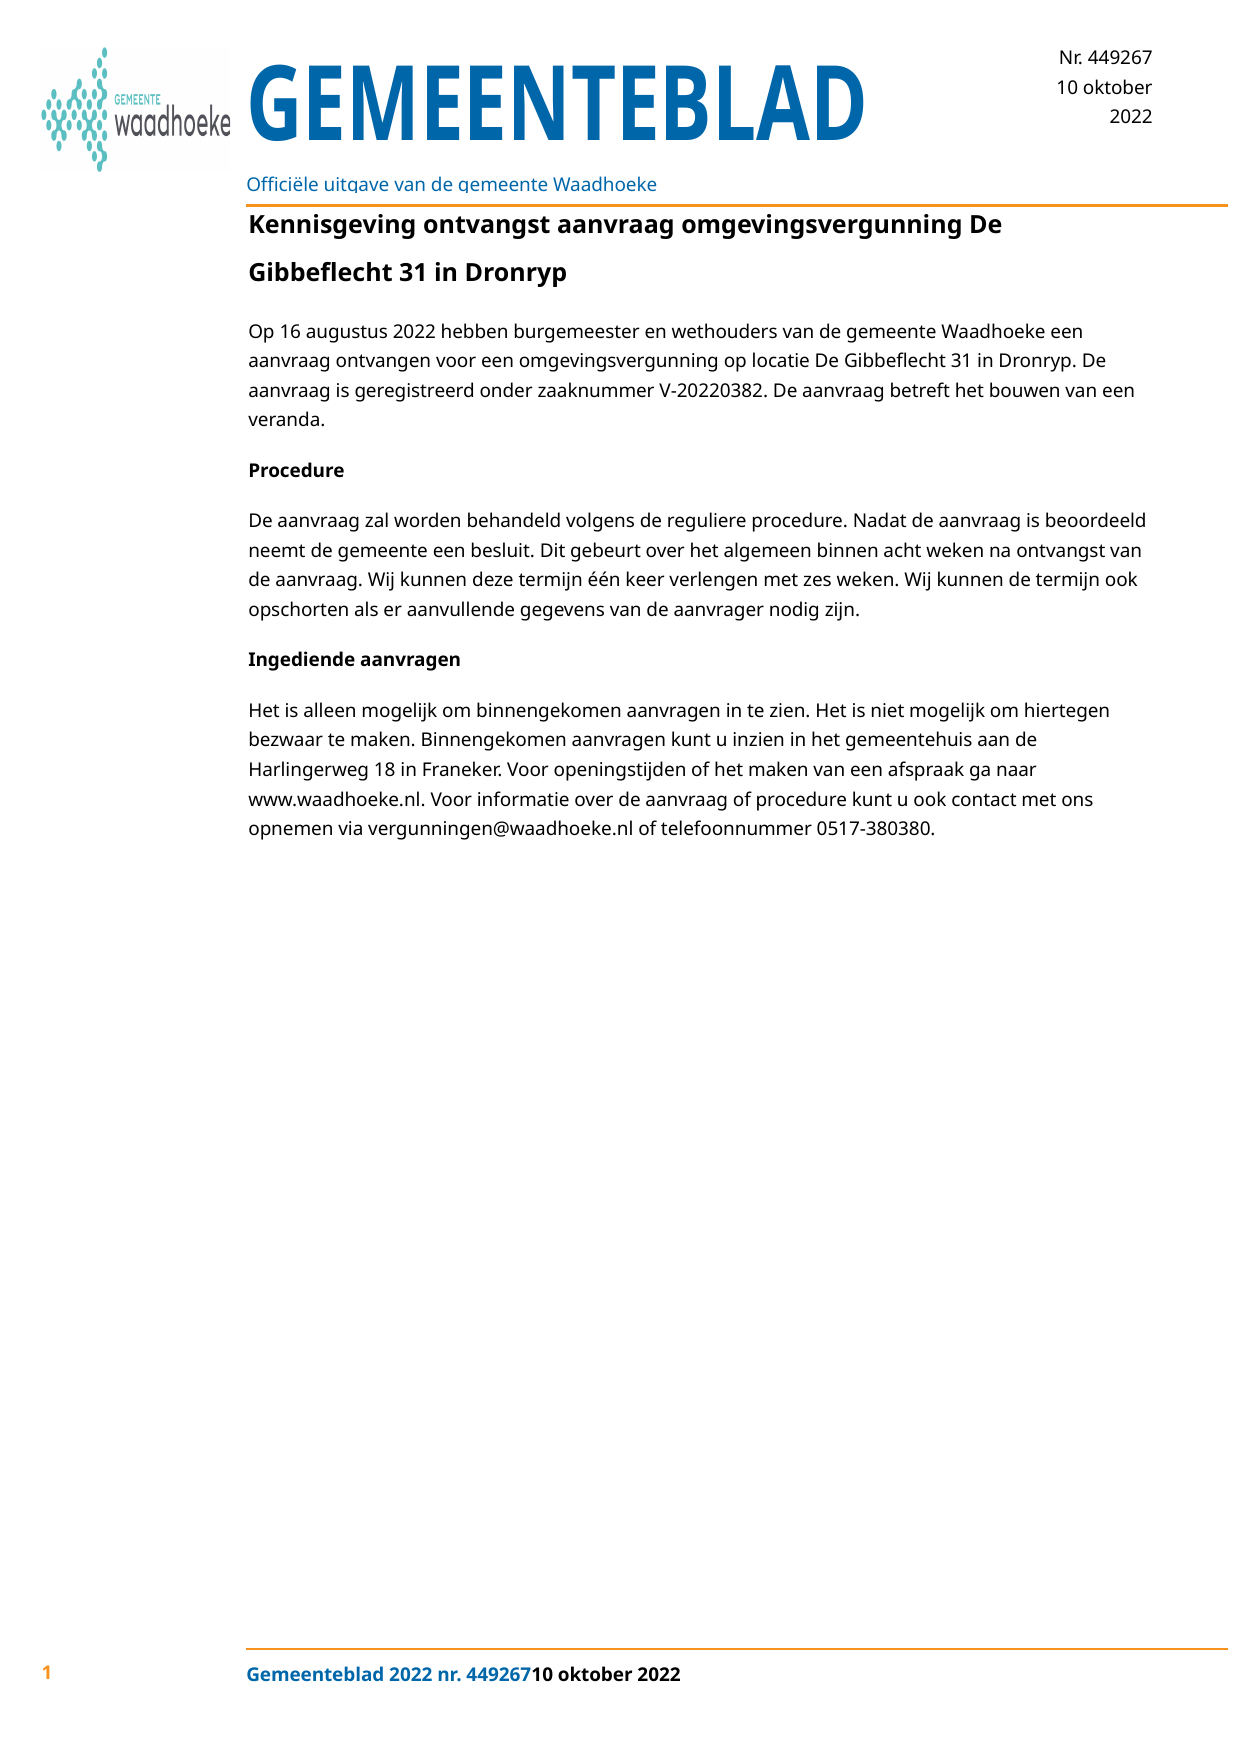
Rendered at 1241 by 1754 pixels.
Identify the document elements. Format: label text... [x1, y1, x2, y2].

picture [41, 47, 231, 172]
text Kennisgeving ontvangst aanvraag omgevingsvergunning De Gibbeflecht 31 in Dronryp [248, 207, 1152, 288]
text Het is alleen mogelijk om binnengekomen aanvragen in te zien. Het is niet mogelijk om hiertegen bezwaar te maken. Binnengekomen aanvragen kunt u inzien in het gemeentehuis aan de Harlingerweg 18 in Franeker. Voor openingstijden of het maken van een afspraak ga naar www.waadhoeke.nl. Voor informatie over de aanvraag of procedure kunt u ook contact met ons opnemen via vergunningen@waadhoeke.nl of telefoonnummer 0517-380380. [248, 697, 1152, 841]
text De aanvraag zal worden behandeld volgens de reguliere procedure. Nadat de aanvraag is beoordeeld neemt de gemeente een besluit. Dit gebeurt over het algemeen binnen acht weken na ontvangst van de aanvraag. Wij kunnen deze termijn één keer verlengen met zes weken. Wij kunnen de termijn ook opschorten als er aanvullende gegevens van de aanvrager nodig zijn. [248, 507, 1152, 622]
text Op 16 augustus 2022 hebben burgemeester en wethouders van de gemeente Waadhoeke een aanvraag ontvangen voor een omgevingsvergunning op locatie De Gibbeflecht 31 in Dronryp. De aanvraag is geregistreerd onder zaaknummer V-20220382. De aanvraag betreft het bouwen van een veranda. [248, 318, 1152, 432]
text Procedure [248, 457, 1152, 483]
text Ingediende aanvragen [248, 647, 1152, 672]
